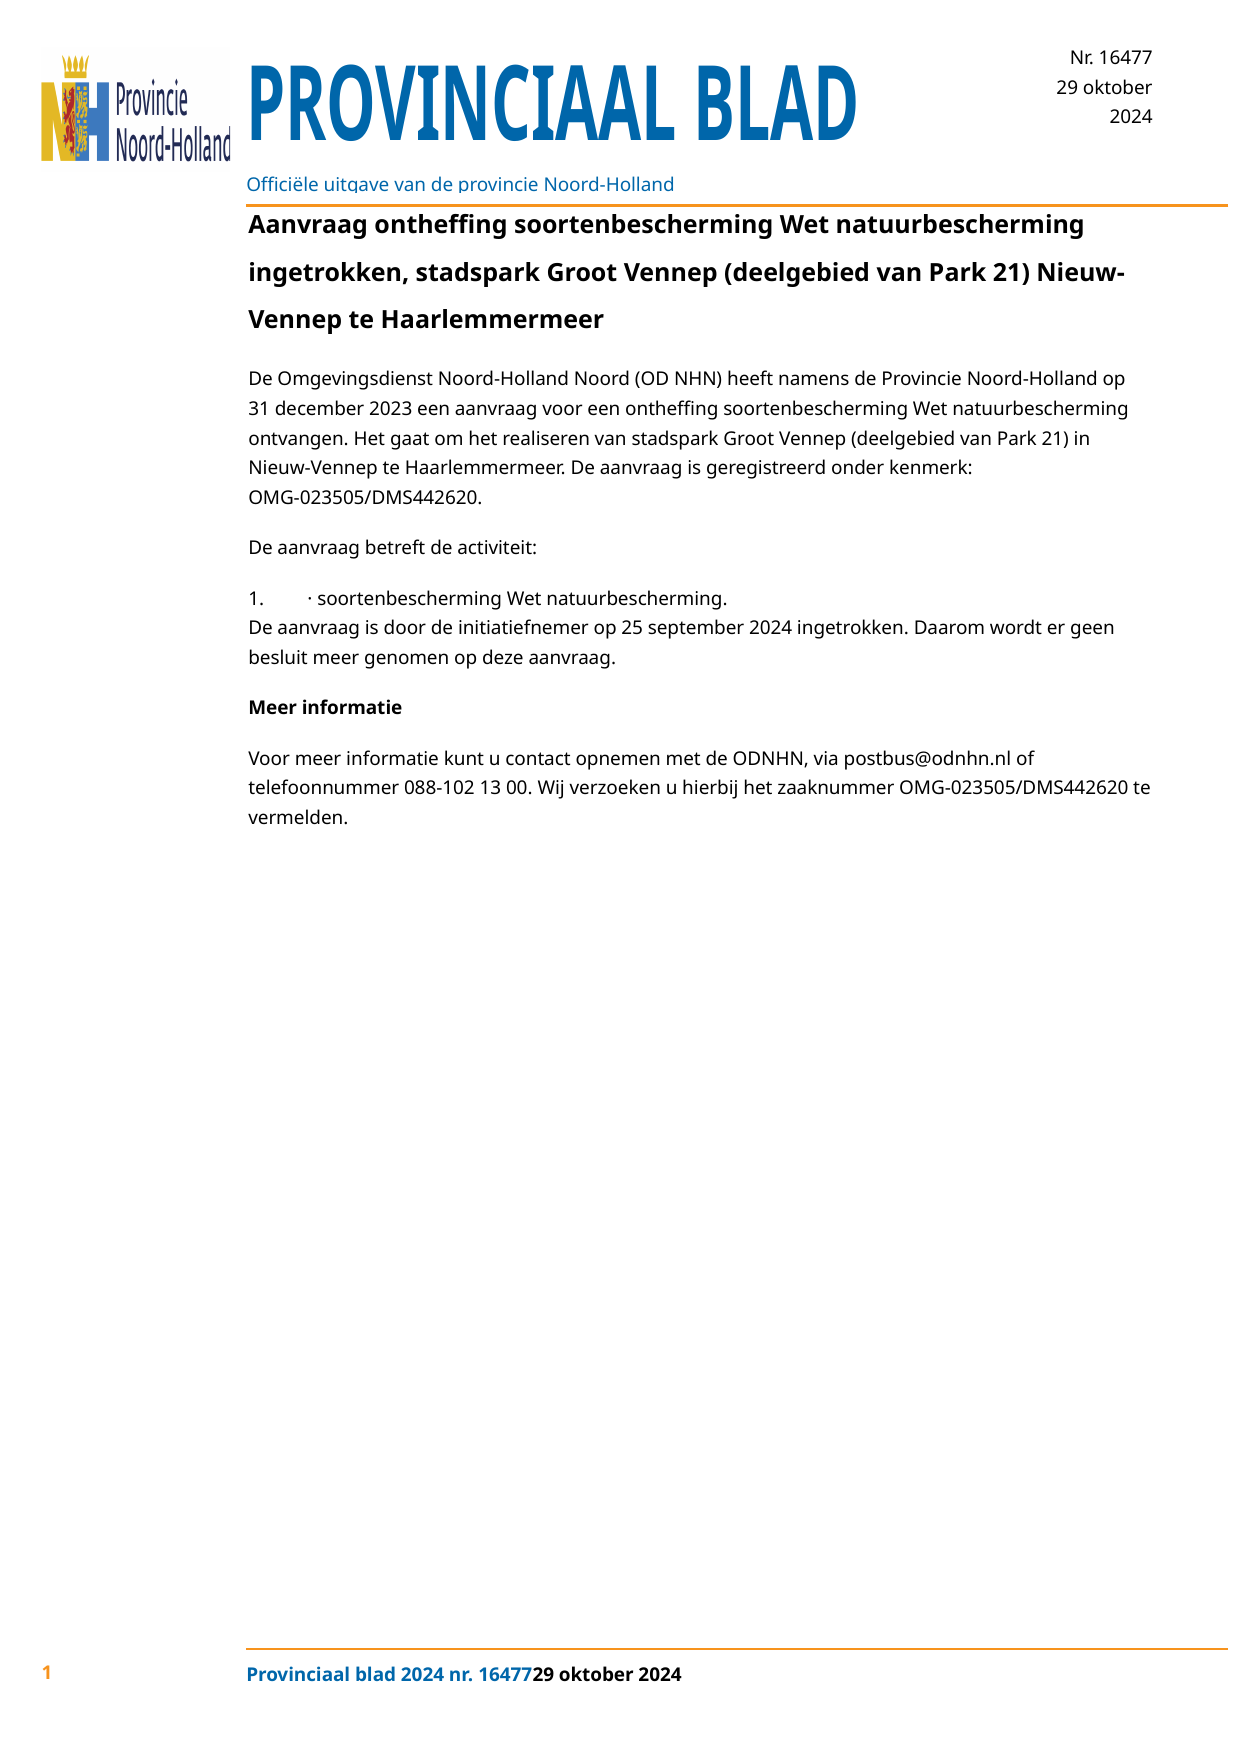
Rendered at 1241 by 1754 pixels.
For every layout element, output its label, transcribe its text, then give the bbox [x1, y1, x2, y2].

text Aanvraag ontheffing soortenbescherming Wet natuurbescherming ingetrokken, stadspark Groot Vennep (deelgebied van Park 21) Nieuw-Vennep te Haarlemmermeer [248, 207, 1152, 336]
text De aanvraag betreft de activiteit: [248, 534, 1152, 560]
text De aanvraag is door de initiatiefnemer op 25 september 2024 ingetrokken. Daarom wordt er geen besluit meer genomen op deze aanvraag. [248, 614, 1152, 669]
picture [41, 47, 231, 172]
list · soortenbescherming Wet natuurbescherming. [248, 585, 1152, 610]
text De Omgevingsdienst Noord-Holland Noord (OD NHN) heeft namens de Provincie Noord-Holland op 31 december 2023 een aanvraag voor een ontheffing soortenbescherming Wet natuurbescherming ontvangen. Het gaat om het realiseren van stadspark Groot Vennep (deelgebied van Park 21) in Nieuw-Vennep te Haarlemmermeer. De aanvraag is geregistreerd onder kenmerk: OMG-023505/DMS442620. [248, 366, 1152, 509]
text Voor meer informatie kunt u contact opnemen met de ODNHN, via postbus@odnhn.nl of telefoonnummer 088-102 13 00. Wij verzoeken u hierbij het zaaknummer OMG-023505/DMS442620 te vermelden. [248, 745, 1152, 829]
text Meer informatie [248, 694, 1152, 720]
